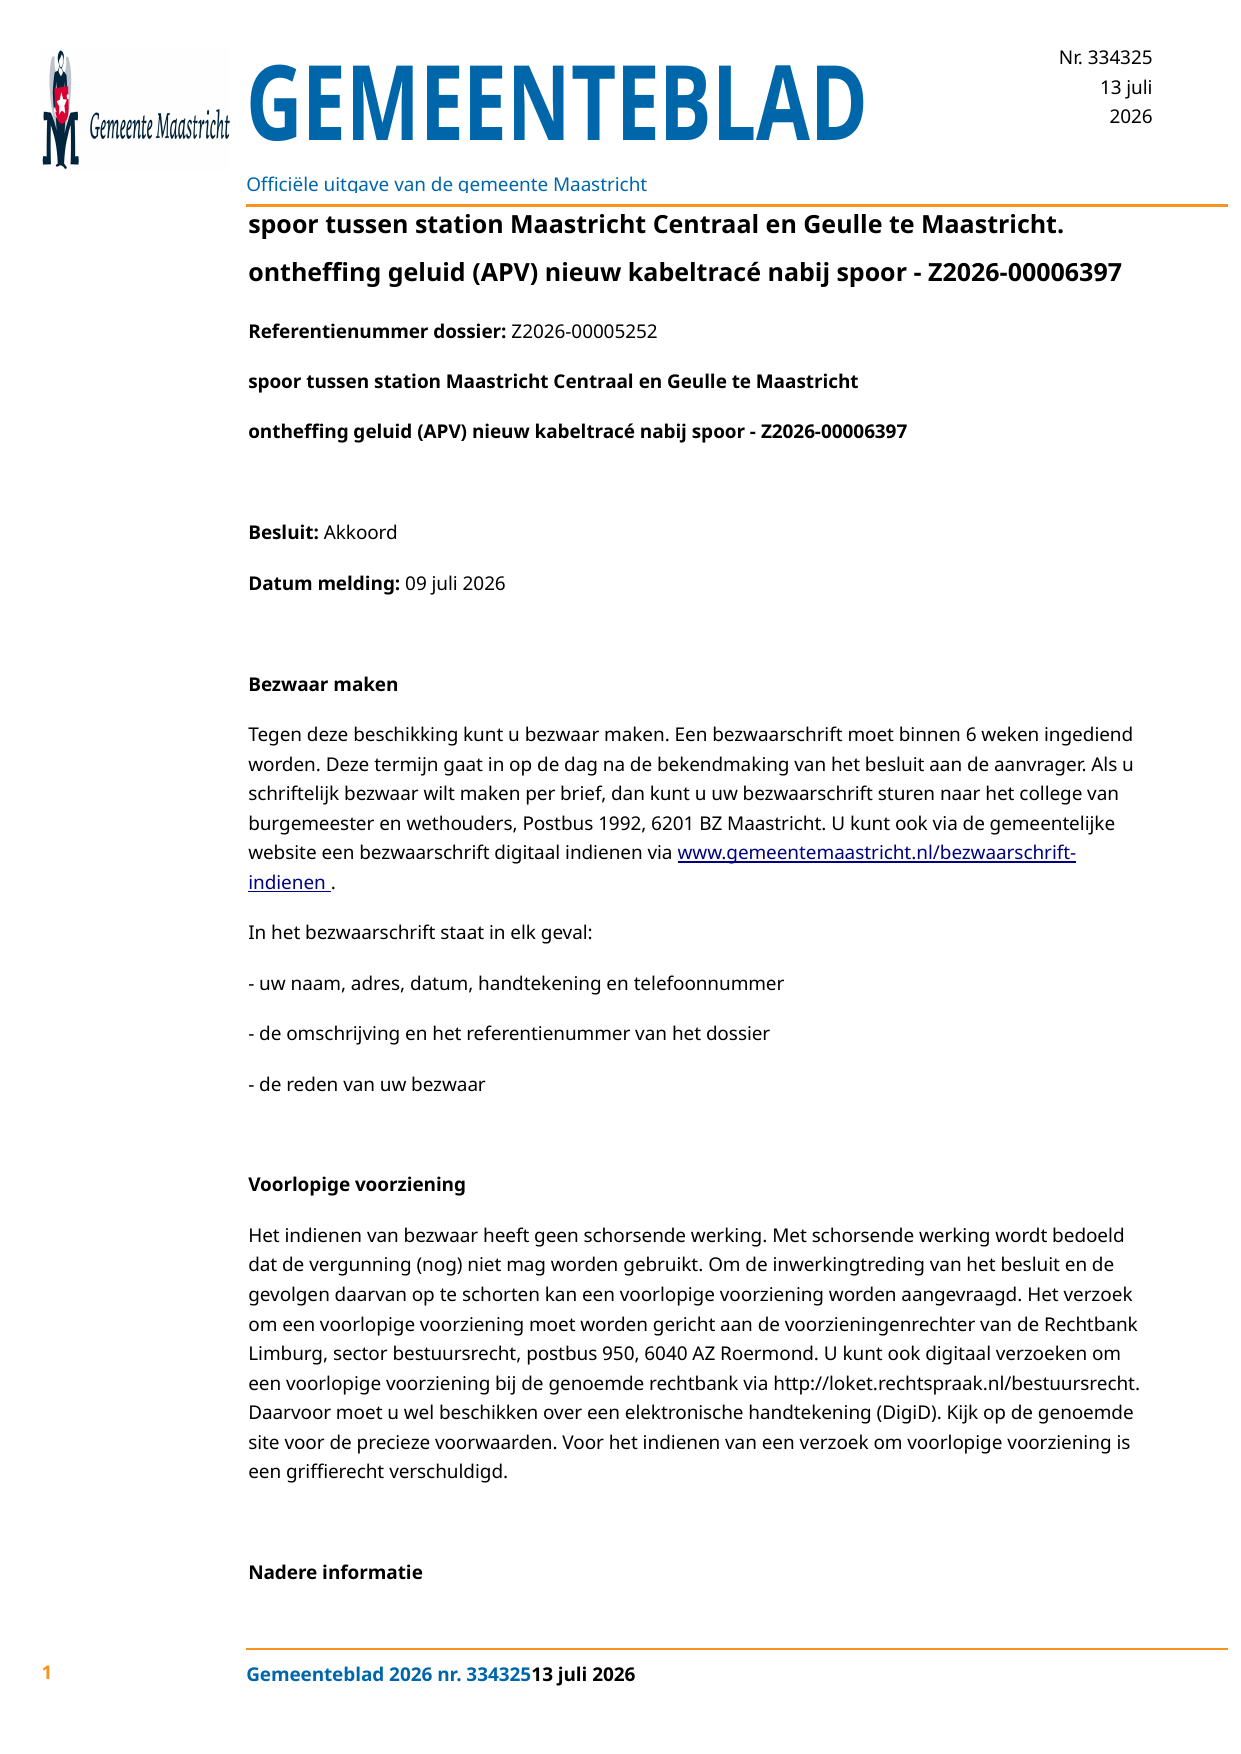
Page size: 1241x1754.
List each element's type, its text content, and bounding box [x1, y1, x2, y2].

text - de reden van uw bezwaar [248, 1071, 1152, 1097]
text Voorlopige voorziening [248, 1172, 1152, 1197]
text Bezwaar maken [248, 671, 1152, 697]
text ontheffing geluid (APV) nieuw kabeltracé nabij spoor - Z2026-00006397 [248, 419, 1152, 444]
text In het bezwaarschrift staat in elk geval: [248, 919, 1152, 945]
text Tegen deze beschikking kunt u bezwaar maken. Een bezwaarschrift moet binnen 6 weken ingediend worden. Deze termijn gaat in op de dag na de bekendmaking van het besluit aan de aanvrager. Als u schriftelijk bezwaar wilt maken per brief, dan kunt u uw bezwaarschrift sturen naar het college van burgemeester en wethouders, Postbus 1992, 6201 BZ Maastricht. U kunt ook via de gemeentelijke website een bezwaarschrift digitaal indienen via www.gemeentemaastricht.nl/bezwaarschrift-indienen . [248, 721, 1152, 895]
text Besluit: Akkoord [248, 519, 1152, 545]
text Datum melding: 09 juli 2026 [248, 570, 1152, 596]
text - uw naam, adres, datum, handtekening en telefoonnummer [248, 970, 1152, 996]
text Nadere informatie [248, 1559, 1152, 1585]
text spoor tussen station Maastricht Centraal en Geulle te Maastricht. ontheffing geluid (APV) nieuw kabeltracé nabij spoor - Z2026-00006397 [248, 207, 1152, 288]
text spoor tussen station Maastricht Centraal en Geulle te Maastricht [248, 368, 1152, 394]
text Het indienen van bezwaar heeft geen schorsende werking. Met schorsende werking wordt bedoeld dat de vergunning (nog) niet mag worden gebruikt. Om de inwerkingtreding van het besluit en de gevolgen daarvan op te schorten kan een voorlopige voorziening worden aangevraagd. Het verzoek om een voorlopige voorziening moet worden gericht aan de voorzieningenrechter van de Rechtbank Limburg, sector bestuursrecht, postbus 950, 6040 AZ Roermond. U kunt ook digitaal verzoeken om een voorlopige voorziening bij de genoemde rechtbank via http://loket.rechtspraak.nl/bestuursrecht. Daarvoor moet u wel beschikken over een elektronische handtekening (DigiD). Kijk op de genoemde site voor de precieze voorwaarden. Voor het indienen van een verzoek om voorlopige voorziening is een griffierecht verschuldigd. [248, 1222, 1152, 1484]
picture [41, 47, 231, 172]
text - de omschrijving en het referentienummer van het dossier [248, 1020, 1152, 1046]
text Referentienummer dossier: Z2026-00005252 [248, 318, 1152, 344]
